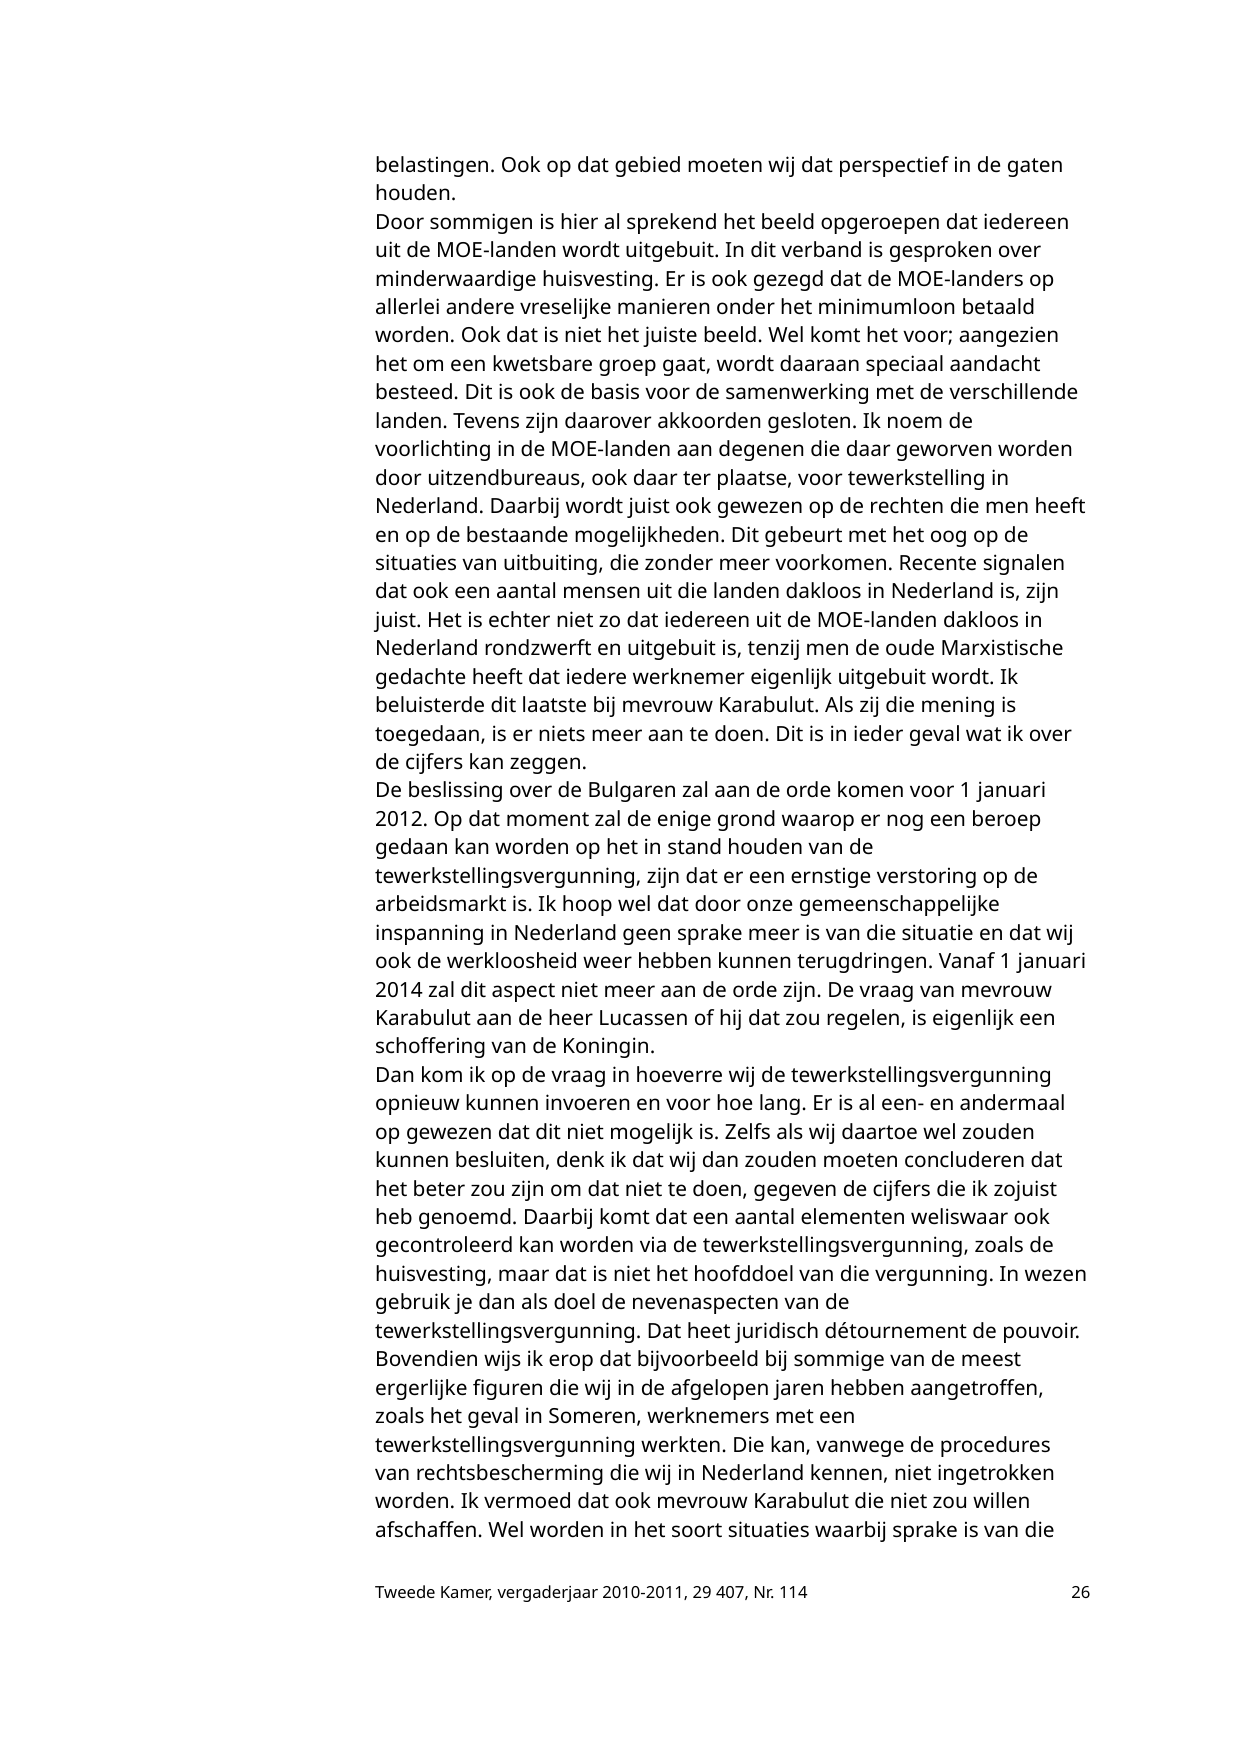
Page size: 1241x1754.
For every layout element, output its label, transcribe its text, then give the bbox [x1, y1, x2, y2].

text Door sommigen is hier al sprekend het beeld opgeroepen dat iedereen uit de MOE-landen wordt uitgebuit. In dit verband is gesproken over minderwaardige huisvesting. Er is ook gezegd dat de MOE-landers op allerlei andere vreselijke manieren onder het minimumloon betaald worden. Ook dat is niet het juiste beeld. Wel komt het voor; aangezien het om een kwetsbare groep gaat, wordt daaraan speciaal aandacht besteed. Dit is ook de basis voor de samenwerking met de verschillende landen. Tevens zijn daarover akkoorden gesloten. Ik noem de voorlichting in de MOE-landen aan degenen die daar geworven worden door uitzendbureaus, ook daar ter plaatse, voor tewerkstelling in Nederland. Daarbij wordt juist ook gewezen op de rechten die men heeft en op de bestaande mogelijkheden. Dit gebeurt met het oog op de situaties van uitbuiting, die zonder meer voorkomen. Recente signalen dat ook een aantal mensen uit die landen dakloos in Nederland is, zijn juist. Het is echter niet zo dat iedereen uit de MOE-landen dakloos in Nederland rondzwerft en uitgebuit is, tenzij men de oude Marxistische gedachte heeft dat iedere werknemer eigenlijk uitgebuit wordt. Ik beluisterde dit laatste bij mevrouw Karabulut. Als zij die mening is toegedaan, is er niets meer aan te doen. Dit is in ieder geval wat ik over de cijfers kan zeggen. [375, 207, 1090, 776]
text De beslissing over de Bulgaren zal aan de orde komen voor 1 januari 2012. Op dat moment zal de enige grond waarop er nog een beroep gedaan kan worden op het in stand houden van de tewerkstellingsvergunning, zijn dat er een ernstige verstoring op de arbeidsmarkt is. Ik hoop wel dat door onze gemeenschappelijke inspanning in Nederland geen sprake meer is van die situatie en dat wij ook de werkloosheid weer hebben kunnen terugdringen. Vanaf 1 januari 2014 zal dit aspect niet meer aan de orde zijn. De vraag van mevrouw Karabulut aan de heer Lucassen of hij dat zou regelen, is eigenlijk een schoffering van de Koningin. [375, 776, 1090, 1060]
text Dan kom ik op de vraag in hoeverre wij de tewerkstellingsvergunning opnieuw kunnen invoeren en voor hoe lang. Er is al een- en andermaal op gewezen dat dit niet mogelijk is. Zelfs als wij daartoe wel zouden kunnen besluiten, denk ik dat wij dan zouden moeten concluderen dat het beter zou zijn om dat niet te doen, gegeven de cijfers die ik zojuist heb genoemd. Daarbij komt dat een aantal elementen weliswaar ook gecontroleerd kan worden via de tewerkstellingsvergunning, zoals de huisvesting, maar dat is niet het hoofddoel van die vergunning. In wezen gebruik je dan als doel de nevenaspecten van de tewerkstellingsvergunning. Dat heet juridisch détournement de pouvoir. [375, 1060, 1090, 1344]
text belastingen. Ook op dat gebied moeten wij dat perspectief in de gaten houden. [375, 150, 1090, 207]
text Bovendien wijs ik erop dat bijvoorbeeld bij sommige van de meest ergerlijke figuren die wij in de afgelopen jaren hebben aangetroffen, zoals het geval in Someren, werknemers met een tewerkstellingsvergunning werkten. Die kan, vanwege de procedures van rechtsbescherming die wij in Nederland kennen, niet ingetrokken worden. Ik vermoed dat ook mevrouw Karabulut die niet zou willen afschaffen. Wel worden in het soort situaties waarbij sprake is van die [375, 1344, 1090, 1543]
